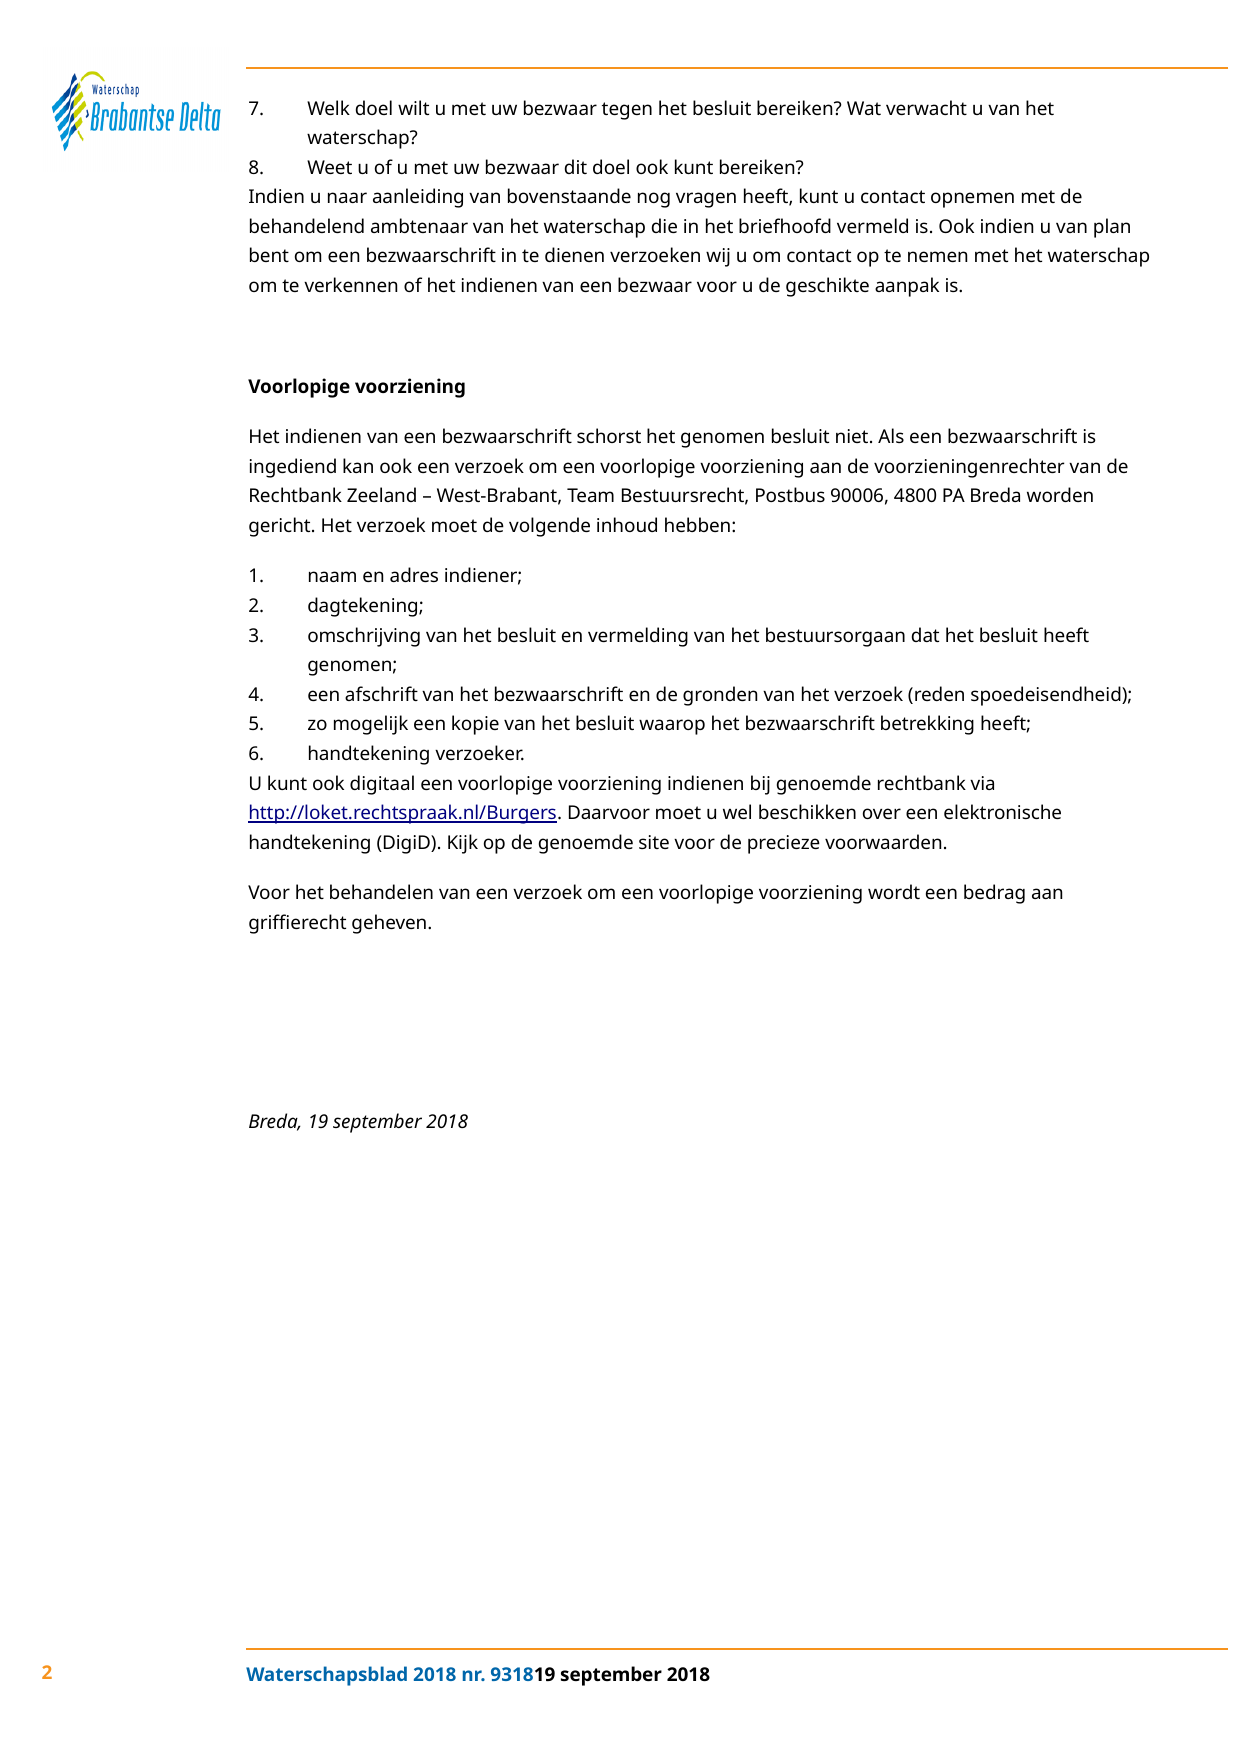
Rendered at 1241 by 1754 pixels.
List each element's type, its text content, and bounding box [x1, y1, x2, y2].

list Weet u of u met uw bezwaar dit doel ook kunt bereiken? [248, 154, 1152, 180]
list naam en adres indiener; [248, 563, 1152, 588]
text Indien u naar aanleiding van bovenstaande nog vragen heeft, kunt u contact opnemen met de behandelend ambtenaar van het waterschap die in het briefhoofd vermeld is. Ook indien u van plan bent om een bezwaarschrift in te dienen verzoeken wij u om contact op te nemen met het waterschap om te verkennen of het indienen van een bezwaar voor u de geschikte aanpak is. [248, 183, 1152, 298]
text U kunt ook digitaal een voorlopige voorziening indienen bij genoemde rechtbank via http://loket.rechtspraak.nl/Burgers. Daarvoor moet u wel beschikken over een elektronische handtekening (DigiD). Kijk op de genoemde site voor de precieze voorwaarden. [248, 770, 1152, 855]
list Welk doel wilt u met uw bezwaar tegen het besluit bereiken? Wat verwacht u van het waterschap? [248, 95, 1152, 150]
list zo mogelijk een kopie van het besluit waarop het bezwaarschrift betrekking heeft; [248, 711, 1152, 736]
picture [41, 47, 231, 172]
list omschrijving van het besluit en vermelding van het bestuursorgaan dat het besluit heeft genomen; [248, 622, 1152, 677]
text Voorlopige voorziening [248, 373, 1152, 399]
text Voor het behandelen van een verzoek om een voorlopige voorziening wordt een bedrag aan griffierecht geheven. [248, 879, 1152, 935]
list dagtekening; [248, 592, 1152, 618]
list handtekening verzoeker. [248, 740, 1152, 766]
text Breda, 19 september 2018 [248, 1108, 1152, 1134]
list een afschrift van het bezwaarschrift en de gronden van het verzoek (reden spoedeisendheid); [248, 681, 1152, 707]
text Het indienen van een bezwaarschrift schorst het genomen besluit niet. Als een bezwaarschrift is ingediend kan ook een verzoek om een voorlopige voorziening aan de voorzieningenrechter van de Rechtbank Zeeland – West-Brabant, Team Bestuursrecht, Postbus 90006, 4800 PA Breda worden gericht. Het verzoek moet de volgende inhoud hebben: [248, 423, 1152, 538]
